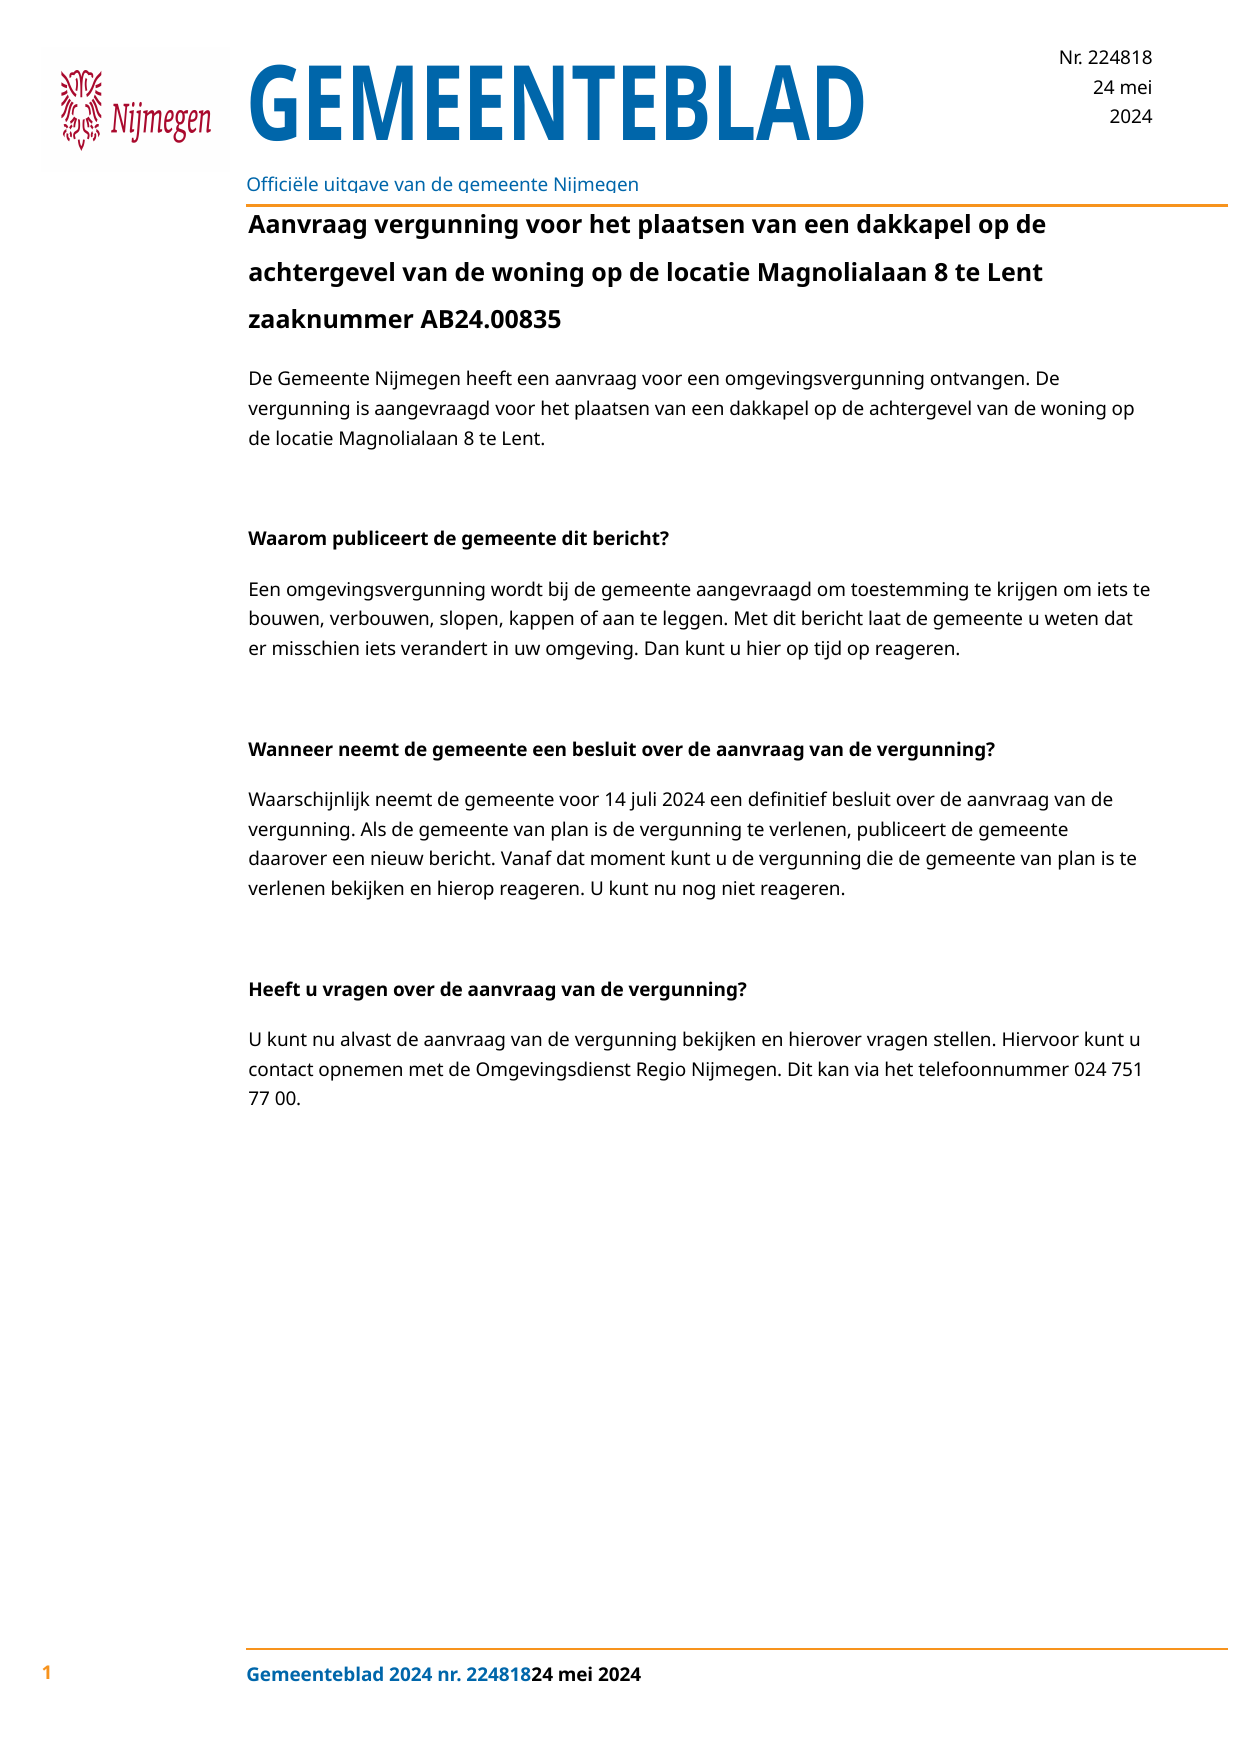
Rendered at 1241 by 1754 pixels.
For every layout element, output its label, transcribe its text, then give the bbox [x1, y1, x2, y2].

text Waarom publiceert de gemeente dit bericht? [248, 526, 1152, 551]
text Aanvraag vergunning voor het plaatsen van een dakkapel op de achtergevel van de woning op de locatie Magnolialaan 8 te Lent zaaknummer AB24.00835 [248, 207, 1152, 336]
text Heeft u vragen over de aanvraag van de vergunning? [248, 976, 1152, 1002]
text U kunt nu alvast de aanvraag van de vergunning bekijken en hierover vragen stellen. Hiervoor kunt u contact opnemen met de Omgevingsdienst Regio Nijmegen. Dit kan via het telefoonnummer 024 751 77 00. [248, 1026, 1152, 1111]
text Een omgevingsvergunning wordt bij de gemeente aangevraagd om toestemming te krijgen om iets te bouwen, verbouwen, slopen, kappen of aan te leggen. Met dit bericht laat de gemeente u weten dat er misschien iets verandert in uw omgeving. Dan kunt u hier op tijd op reageren. [248, 576, 1152, 661]
text Wanneer neemt de gemeente een besluit over de aanvraag van de vergunning? [248, 736, 1152, 762]
picture [41, 47, 231, 172]
text De Gemeente Nijmegen heeft een aanvraag voor een omgevingsvergunning ontvangen. De vergunning is aangevraagd voor het plaatsen van een dakkapel op de achtergevel van de woning op de locatie Magnolialaan 8 te Lent. [248, 366, 1152, 450]
text Waarschijnlijk neemt de gemeente voor 14 juli 2024 een definitief besluit over de aanvraag van de vergunning. Als de gemeente van plan is de vergunning te verlenen, publiceert de gemeente daarover een nieuw bericht. Vanaf dat moment kunt u de vergunning die de gemeente van plan is te verlenen bekijken en hierop reageren. U kunt nu nog niet reageren. [248, 786, 1152, 901]
